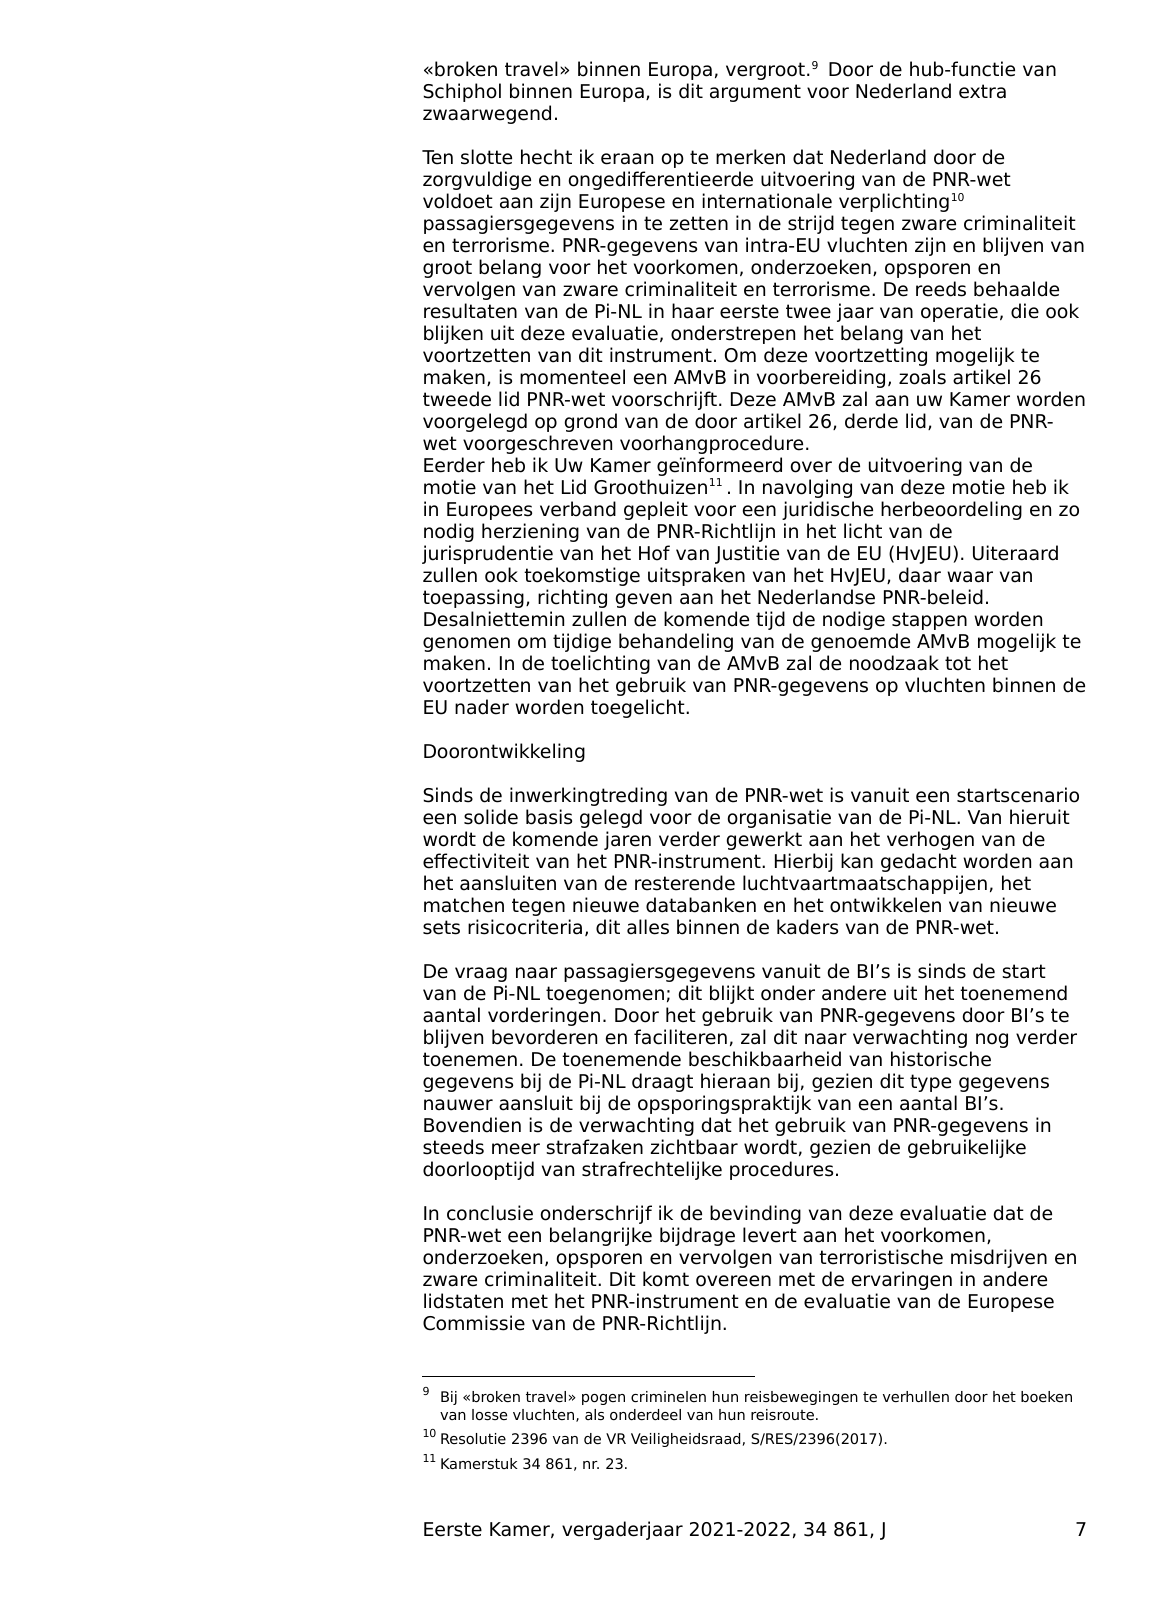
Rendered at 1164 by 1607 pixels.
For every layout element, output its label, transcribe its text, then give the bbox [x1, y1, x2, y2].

text Kamerstuk 34 861, nr. 23. [422, 1452, 1087, 1474]
text «broken travel» binnen Europa, vergroot. Door de hub-functie van Schiphol binnen Europa, is dit argument voor Nederland extra zwaarwegend. [422, 59, 1087, 125]
subtitle Doorontwikkeling [422, 741, 1087, 763]
text Eerder heb ik Uw Kamer geïnformeerd over de uitvoering van de motie van het Lid Groothuizen. In navolging van deze motie heb ik in Europees verband gepleit voor een juridische herbeoordeling en zo nodig herziening van de PNR-Richtlijn in het licht van de jurisprudentie van het Hof van Justitie van de EU (HvJEU). Uiteraard zullen ook toekomstige uitspraken van het HvJEU, daar waar van toepassing, richting geven aan het Nederlandse PNR-beleid. Desalniettemin zullen de komende tijd de nodige stappen worden genomen om tijdige behandeling van de genoemde AMvB mogelijk te maken. In de toelichting van de AMvB zal de noodzaak tot het voortzetten van het gebruik van PNR-gegevens op vluchten binnen de EU nader worden toegelicht. [422, 455, 1087, 719]
text De vraag naar passagiersgegevens vanuit de BI’s is sinds de start van de Pi-NL toegenomen; dit blijkt onder andere uit het toenemend aantal vorderingen. Door het gebruik van PNR-gegevens door BI’s te blijven bevorderen en faciliteren, zal dit naar verwachting nog verder toenemen. De toenemende beschikbaarheid van historische gegevens bij de Pi-NL draagt hieraan bij, gezien dit type gegevens nauwer aansluit bij de opsporingspraktijk van een aantal BI’s. Bovendien is de verwachting dat het gebruik van PNR-gegevens in steeds meer strafzaken zichtbaar wordt, gezien de gebruikelijke doorlooptijd van strafrechtelijke procedures. [422, 961, 1087, 1181]
text Bij «broken travel» pogen criminelen hun reisbewegingen te verhullen door het boeken van losse vluchten, als onderdeel van hun reisroute. [422, 1385, 1087, 1424]
text In conclusie onderschrijf ik de bevinding van deze evaluatie dat de PNR-wet een belangrijke bijdrage levert aan het voorkomen, onderzoeken, opsporen en vervolgen van terroristische misdrijven en zware criminaliteit. Dit komt overeen met de ervaringen in andere lidstaten met het PNR-instrument en de evaluatie van de Europese Commissie van de PNR-Richtlijn. [422, 1203, 1087, 1335]
text Sinds de inwerkingtreding van de PNR-wet is vanuit een startscenario een solide basis gelegd voor de organisatie van de Pi-NL. Van hieruit wordt de komende jaren verder gewerkt aan het verhogen van de effectiviteit van het PNR-instrument. Hierbij kan gedacht worden aan het aansluiten van de resterende luchtvaartmaatschappijen, het matchen tegen nieuwe databanken en het ontwikkelen van nieuwe sets risicocriteria, dit alles binnen de kaders van de PNR-wet. [422, 785, 1087, 939]
text Ten slotte hecht ik eraan op te merken dat Nederland door de zorgvuldige en ongedifferentieerde uitvoering van de PNR-wet voldoet aan zijn Europese en internationale verplichting passagiersgegevens in te zetten in de strijd tegen zware criminaliteit en terrorisme. PNR-gegevens van intra-EU vluchten zijn en blijven van groot belang voor het voorkomen, onderzoeken, opsporen en vervolgen van zware criminaliteit en terrorisme. De reeds behaalde resultaten van de Pi-NL in haar eerste twee jaar van operatie, die ook blijken uit deze evaluatie, onderstrepen het belang van het voortzetten van dit instrument. Om deze voortzetting mogelijk te maken, is momenteel een AMvB in voorbereiding, zoals artikel 26 tweede lid PNR-wet voorschrijft. Deze AMvB zal aan uw Kamer worden voorgelegd op grond van de door artikel 26, derde lid, van de PNR-wet voorgeschreven voorhangprocedure. [422, 147, 1087, 455]
text Resolutie 2396 van de VR Veiligheidsraad, S/RES/2396(2017). [422, 1427, 1087, 1449]
